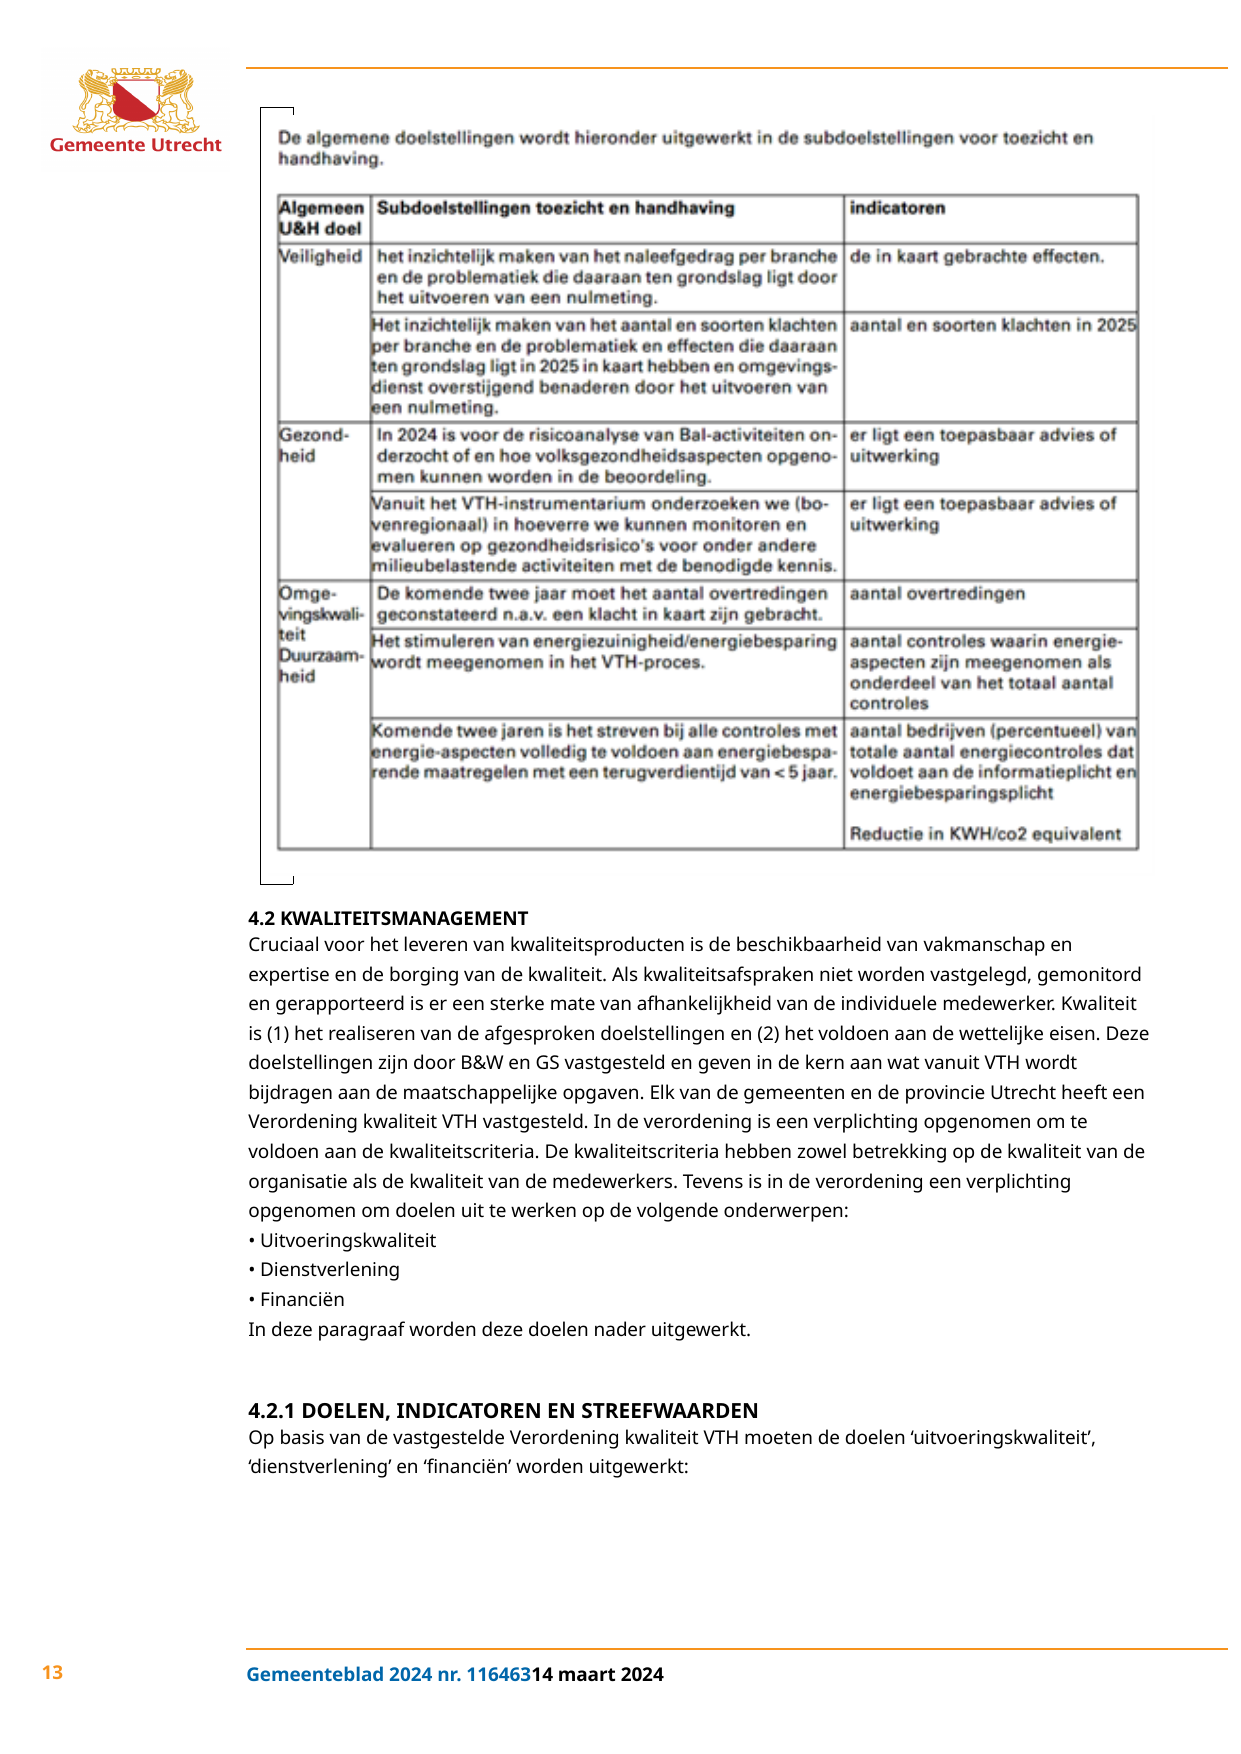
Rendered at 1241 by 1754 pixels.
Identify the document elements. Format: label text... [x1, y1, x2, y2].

text Cruciaal voor het leveren van kwaliteitsproducten is de beschikbaarheid van vakmanschap en expertise en de borging van de kwaliteit. Als kwaliteitsafspraken niet worden vastgelegd, gemonitord en gerapporteerd is er een sterke mate van afhankelijkheid van de individuele medewerker. Kwaliteit is (1) het realiseren van de afgesproken doelstellingen en (2) het voldoen aan de wettelijke eisen. Deze doelstellingen zijn door B&W en GS vastgesteld en geven in de kern aan wat vanuit VTH wordt bijdragen aan de maatschappelijke opgaven. Elk van de gemeenten en de provincie Utrecht heeft een Verordening kwaliteit VTH vastgesteld. In de verordening is een verplichting opgenomen om te voldoen aan de kwaliteitscriteria. De kwaliteitscriteria hebben zowel betrekking op de kwaliteit van de organisatie als de kwaliteit van de medewerkers. Tevens is in de verordening een verplichting opgenomen om doelen uit te werken op de volgende onderwerpen: [248, 931, 1152, 1223]
picture [268, 115, 1155, 876]
picture [41, 47, 231, 172]
text • Dienstverlening [248, 1257, 1152, 1282]
text 4.2 KWALITEITSMANAGEMENT [248, 905, 1152, 931]
text • Uitvoeringskwaliteit [248, 1227, 1152, 1253]
text 4.2.1 DOELEN, INDICATOREN EN STREEFWAARDEN [248, 1396, 1152, 1424]
text • Financiën [248, 1286, 1152, 1312]
text In deze paragraaf worden deze doelen nader uitgewerkt. [248, 1316, 1152, 1341]
text Op basis van de vastgestelde Verordening kwaliteit VTH moeten de doelen ‘uitvoeringskwaliteit’, ‘dienstverlening’ en ‘financiën’ worden uitgewerkt: [248, 1424, 1152, 1479]
